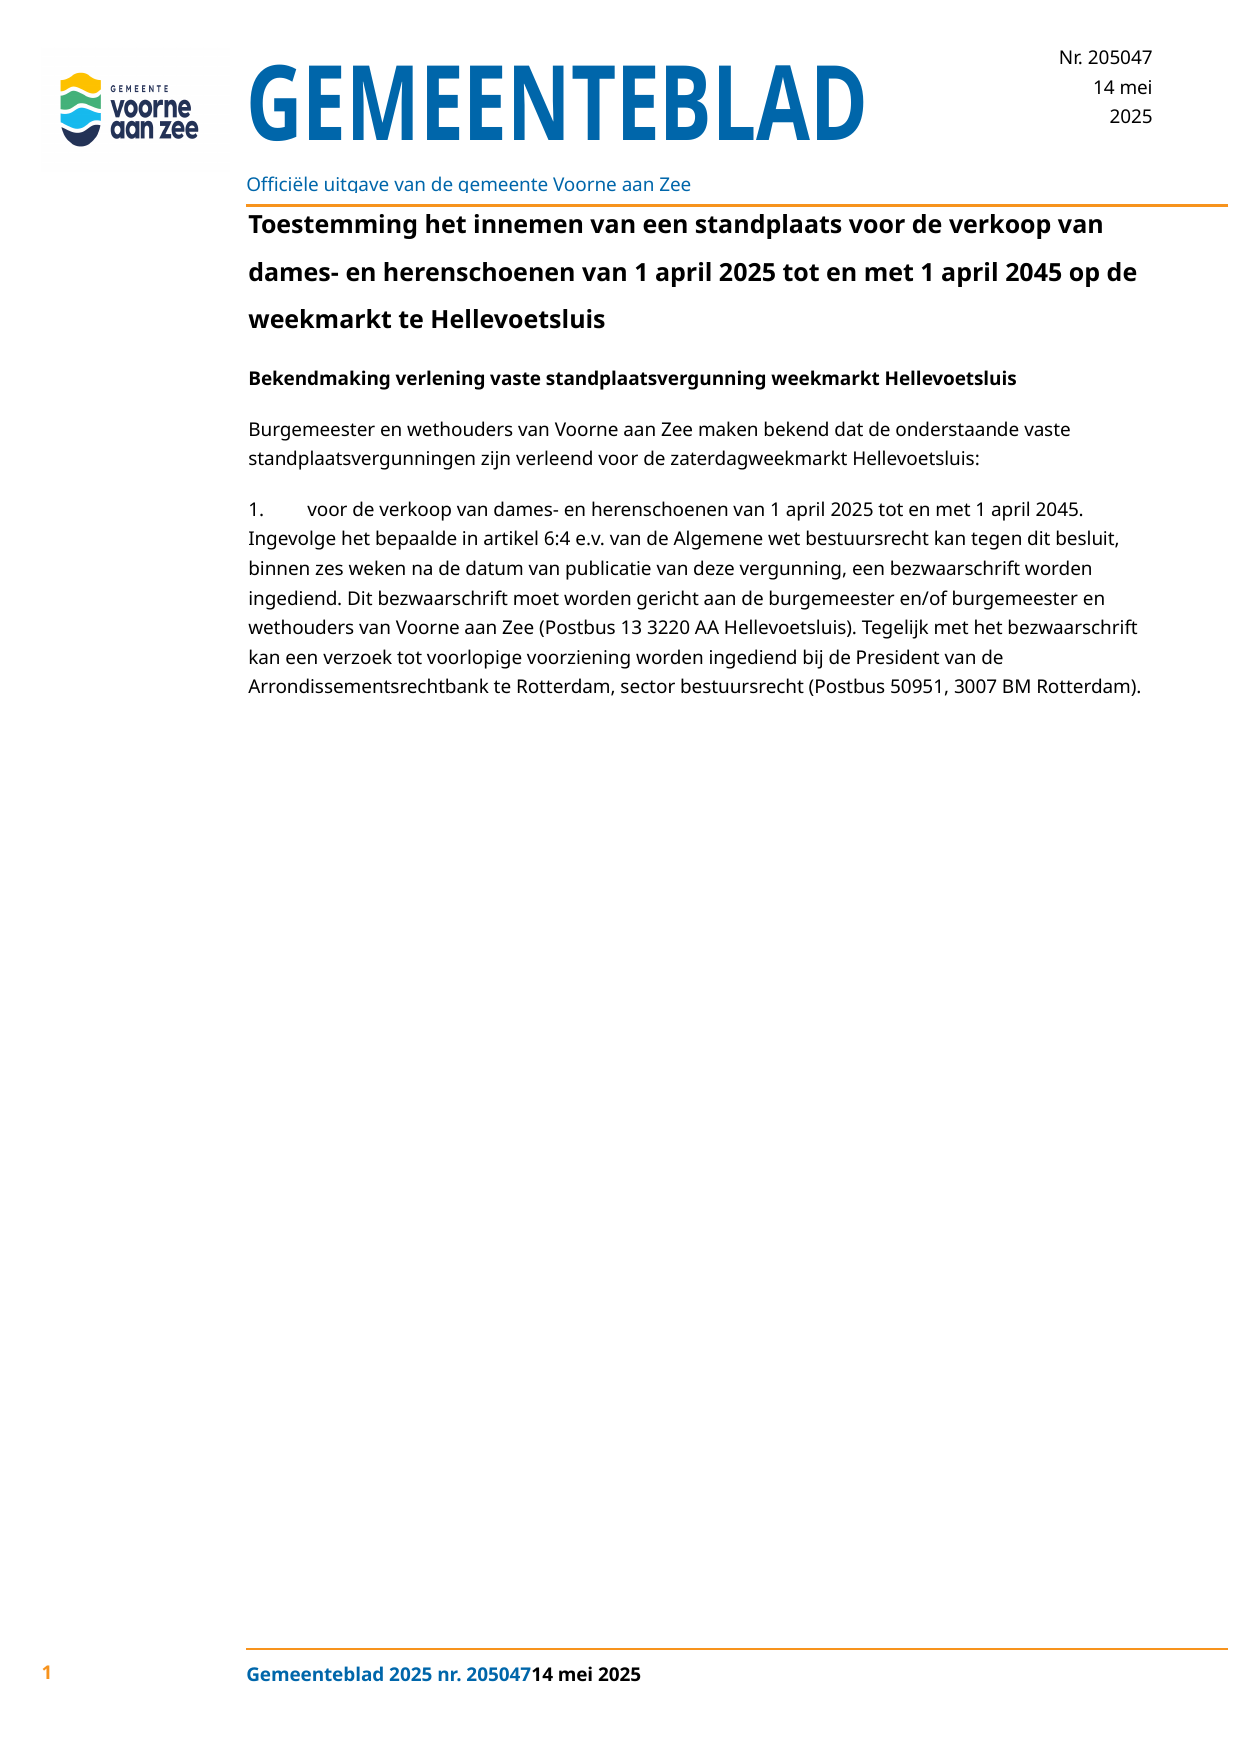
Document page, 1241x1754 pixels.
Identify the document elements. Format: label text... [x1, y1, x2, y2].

text Bekendmaking verlening vaste standplaatsvergunning weekmarkt Hellevoetsluis [248, 366, 1152, 391]
text Burgemeester en wethouders van Voorne aan Zee maken bekend dat de onderstaande vaste standplaatsvergunningen zijn verleend voor de zaterdagweekmarkt Hellevoetsluis: [248, 416, 1152, 471]
picture [41, 47, 231, 172]
text Ingevolge het bepaalde in artikel 6:4 e.v. van de Algemene wet bestuursrecht kan tegen dit besluit, binnen zes weken na de datum van publicatie van deze vergunning, een bezwaarschrift worden ingediend. Dit bezwaarschrift moet worden gericht aan de burgemeester en/of burgemeester en wethouders van Voorne aan Zee (Postbus 13 3220 AA Hellevoetsluis). Tegelijk met het bezwaarschrift kan een verzoek tot voorlopige voorziening worden ingediend bij de President van de Arrondissementsrechtbank te Rotterdam, sector bestuursrecht (Postbus 50951, 3007 BM Rotterdam). [248, 526, 1152, 699]
list voor de verkoop van dames- en herenschoenen van 1 april 2025 tot en met 1 april 2045. [248, 496, 1152, 522]
text Toestemming het innemen van een standplaats voor de verkoop van dames- en herenschoenen van 1 april 2025 tot en met 1 april 2045 op de weekmarkt te Hellevoetsluis [248, 207, 1152, 336]
